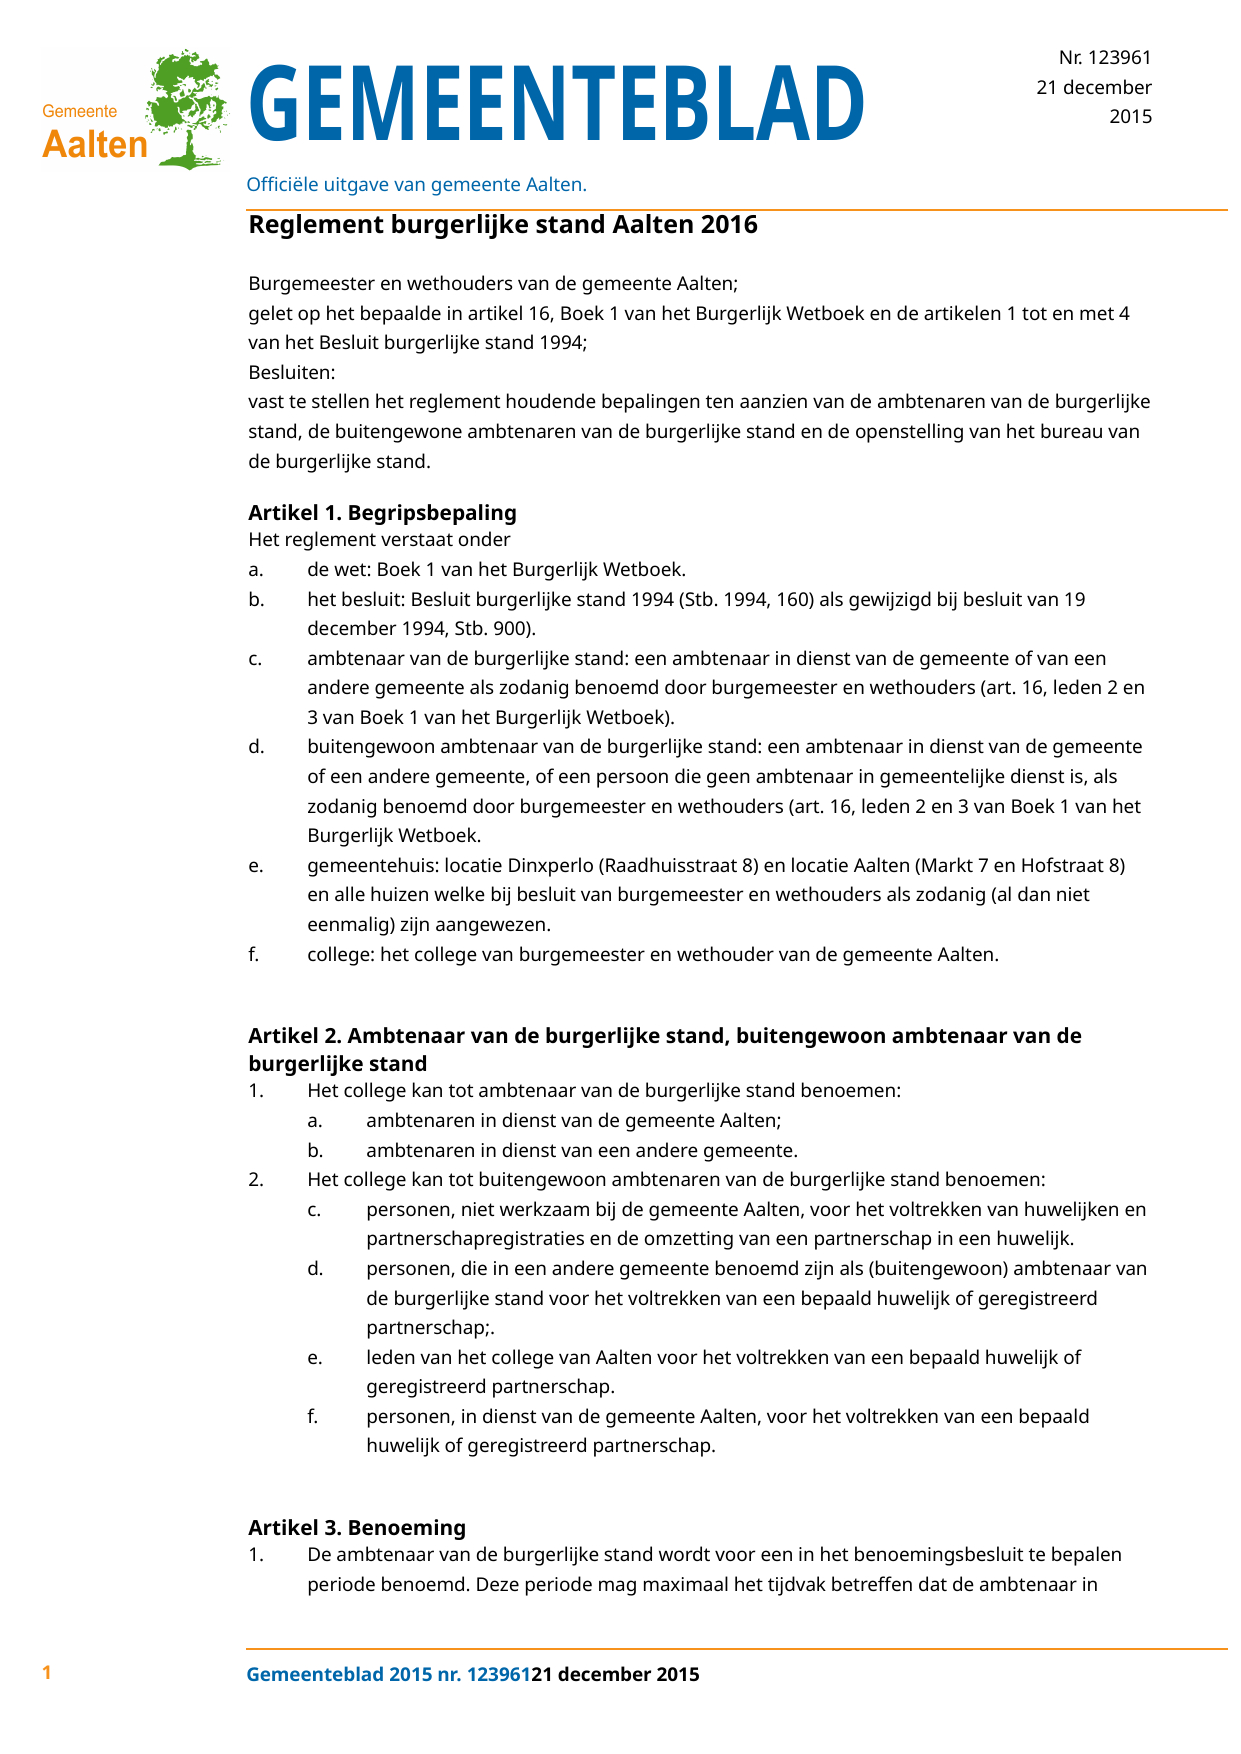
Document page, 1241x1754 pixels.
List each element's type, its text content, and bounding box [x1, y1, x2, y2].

list leden van het college van Aalten voor het voltrekken van een bepaald huwelijk of geregistreerd partnerschap. [307, 1344, 1152, 1399]
list personen, niet werkzaam bij de gemeente Aalten, voor het voltrekken van huwelijken en partnerschapregistraties en de omzetting van een partnerschap in een huwelijk. [307, 1196, 1152, 1251]
text Reglement burgerlijke stand Aalten 2016 [248, 211, 1152, 241]
list gemeentehuis: locatie Dinxperlo (Raadhuisstraat 8) en locatie Aalten (Markt 7 en Hofstraat 8) en alle huizen welke bij besluit van burgemeester en wethouders als zodanig (al dan niet eenmalig) zijn aangewezen. [248, 852, 1152, 937]
list buitengewoon ambtenaar van de burgerlijke stand: een ambtenaar in dienst van de gemeente of een andere gemeente, of een persoon die geen ambtenaar in gemeentelijke dienst is, als zodanig benoemd door burgemeester en wethouders (art. 16, leden 2 en 3 van Boek 1 van het Burgerlijk Wetboek. [248, 734, 1152, 848]
list personen, in dienst van de gemeente Aalten, voor het voltrekken van een bepaald huwelijk of geregistreerd partnerschap. [307, 1403, 1152, 1458]
list college: het college van burgemeester en wethouder van de gemeente Aalten. [248, 941, 1152, 967]
text vast te stellen het reglement houdende bepalingen ten aanzien van de ambtenaren van de burgerlijke stand, de buitengewone ambtenaren van de burgerlijke stand en de openstelling van het bureau van de burgerlijke stand. [248, 389, 1152, 473]
list Het college kan tot buitengewoon ambtenaren van de burgerlijke stand benoemen: [248, 1166, 1152, 1192]
text Artikel 2. Ambtenaar van de burgerlijke stand, buitengewoon ambtenaar van de burgerlijke stand [248, 1021, 1152, 1078]
list de wet: Boek 1 van het Burgerlijk Wetboek. [248, 556, 1152, 582]
text Burgemeester en wethouders van de gemeente Aalten; [248, 270, 1152, 296]
list ambtenaren in dienst van de gemeente Aalten; [307, 1107, 1152, 1133]
list ambtenaar van de burgerlijke stand: een ambtenaar in dienst van de gemeente of van een andere gemeente als zodanig benoemd door burgemeester en wethouders (art. 16, leden 2 en 3 van Boek 1 van het Burgerlijk Wetboek). [248, 645, 1152, 730]
text Het reglement verstaat onder [248, 527, 1152, 552]
list De ambtenaar van de burgerlijke stand wordt voor een in het benoemingsbesluit te bepalen periode benoemd. Deze periode mag maximaal het tijdvak betreffen dat de ambtenaar in [248, 1541, 1152, 1596]
text gelet op het bepaalde in artikel 16, Boek 1 van het Burgerlijk Wetboek en de artikelen 1 tot en met 4 van het Besluit burgerlijke stand 1994; [248, 300, 1152, 355]
text Artikel 3. Benoeming [248, 1513, 1152, 1541]
list Het college kan tot ambtenaar van de burgerlijke stand benoemen: [248, 1078, 1152, 1103]
list het besluit: Besluit burgerlijke stand 1994 (Stb. 1994, 160) als gewijzigd bij besluit van 19 december 1994, Stb. 900). [248, 586, 1152, 641]
text Besluiten: [248, 359, 1152, 385]
picture [41, 47, 231, 172]
list ambtenaren in dienst van een andere gemeente. [307, 1137, 1152, 1163]
list personen, die in een andere gemeente benoemd zijn als (buitengewoon) ambtenaar van de burgerlijke stand voor het voltrekken van een bepaald huwelijk of geregistreerd partnerschap;. [307, 1255, 1152, 1340]
text Artikel 1. Begripsbepaling [248, 498, 1152, 527]
